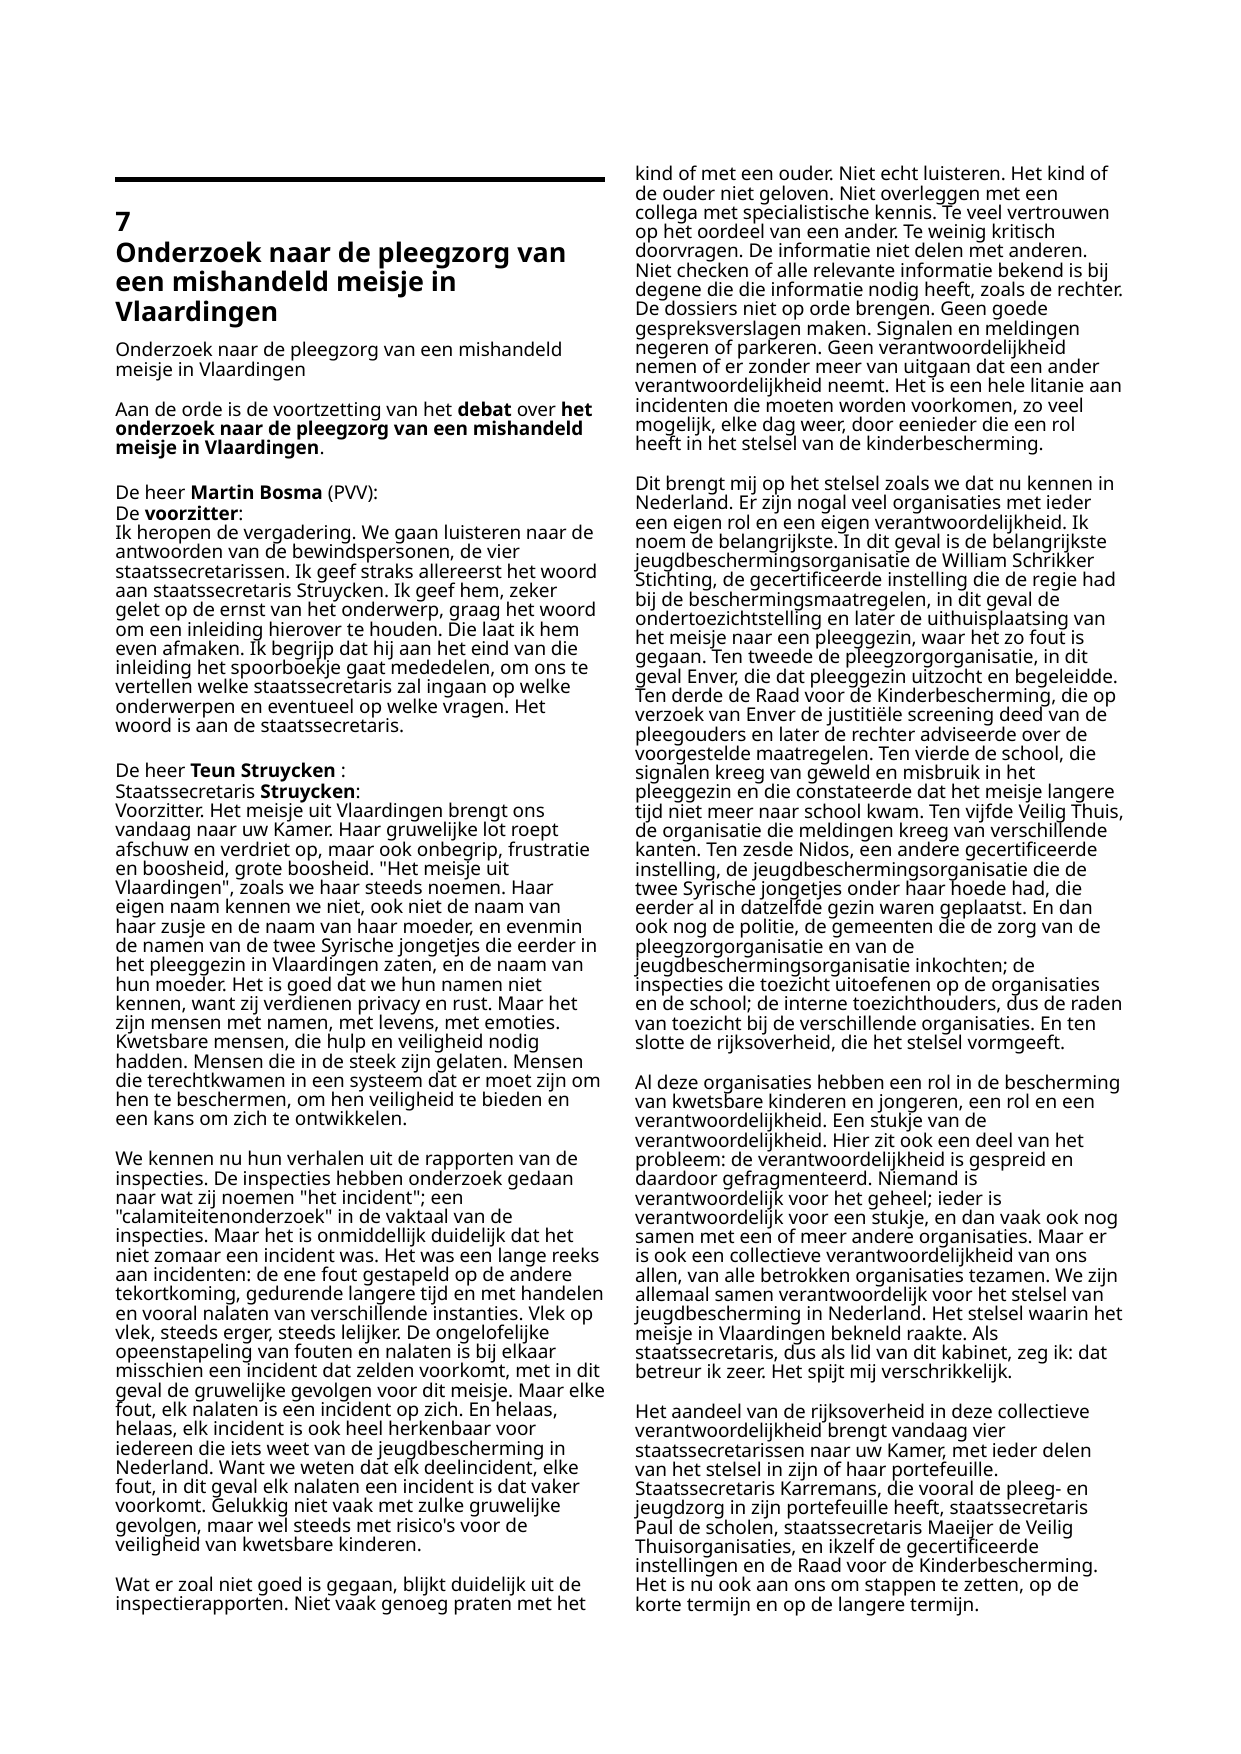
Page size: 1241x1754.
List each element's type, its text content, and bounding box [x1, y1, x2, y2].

text We kennen nu hun verhalen uit de rapporten van de inspecties. De inspecties hebben onderzoek gedaan naar wat zij noemen "het incident"; een "calamiteitenonderzoek" in de vaktaal van de inspecties. Maar het is onmiddellijk duidelijk dat het niet zomaar een incident was. Het was een lange reeks aan incidenten: de ene fout gestapeld op de andere tekortkoming, gedurende langere tijd en met handelen en vooral nalaten van verschillende instanties. Vlek op vlek, steeds erger, steeds lelijker. De ongelofelijke opeenstapeling van fouten en nalaten is bij elkaar misschien een incident dat zelden voorkomt, met in dit geval de gruwelijke gevolgen voor dit meisje. Maar elke fout, elk nalaten is een incident op zich. En helaas, helaas, elk incident is ook heel herkenbaar voor iedereen die iets weet van de jeugdbescherming in Nederland. Want we weten dat elk deelincident, elke fout, in dit geval elk nalaten een incident is dat vaker voorkomt. Gelukkig niet vaak met zulke gruwelijke gevolgen, maar wel steeds met risico's voor de veiligheid van kwetsbare kinderen. [115, 1150, 605, 1555]
text Aan de orde is de voortzetting van het debat over het onderzoek naar de pleegzorg van een mishandeld meisje in Vlaardingen. [115, 401, 605, 458]
text De heer Teun Struycken : [115, 757, 605, 783]
text Al deze organisaties hebben een rol in de bescherming van kwetsbare kinderen en jongeren, een rol en een verantwoordelijkheid. Een stukje van de verantwoordelijkheid. Hier zit ook een deel van het probleem: de verantwoordelijkheid is gespreid en daardoor gefragmenteerd. Niemand is verantwoordelijk voor het geheel; ieder is verantwoordelijk voor een stukje, en dan vaak ook nog samen met een of meer andere organisaties. Maar er is ook een collectieve verantwoordelijkheid van ons allen, van alle betrokken organisaties tezamen. We zijn allemaal samen verantwoordelijk voor het stelsel van jeugdbescherming in Nederland. Het stelsel waarin het meisje in Vlaardingen bekneld raakte. Als staatssecretaris, dus als lid van dit kabinet, zeg ik: dat betreur ik zeer. Het spijt mij verschrikkelijk. [635, 1074, 1125, 1382]
text De heer Martin Bosma (PVV): [115, 479, 605, 505]
text Onderzoek naar de pleegzorg van een mishandeld meisje in Vlaardingen [115, 341, 605, 380]
text Voorzitter. Het meisje uit Vlaardingen brengt ons vandaag naar uw Kamer. Haar gruwelijke lot roept afschuw en verdriet op, maar ook onbegrip, frustratie en boosheid, grote boosheid. "Het meisje uit Vlaardingen", zoals we haar steeds noemen. Haar eigen naam kennen we niet, ook niet de naam van haar zusje en de naam van haar moeder, en evenmin de namen van de twee Syrische jongetjes die eerder in het pleeggezin in Vlaardingen zaten, en de naam van hun moeder. Het is goed dat we hun namen niet kennen, want zij verdienen privacy en rust. Maar het zijn mensen met namen, met levens, met emoties. Kwetsbare mensen, die hulp en veiligheid nodig hadden. Mensen die in de steek zijn gelaten. Mensen die terechtkwamen in een systeem dat er moet zijn om hen te beschermen, om hen veiligheid te bieden en een kans om zich te ontwikkelen. [115, 802, 605, 1130]
text kind of met een ouder. Niet echt luisteren. Het kind of de ouder niet geloven. Niet overleggen met een collega met specialistische kennis. Te veel vertrouwen op het oordeel van een ander. Te weinig kritisch doorvragen. De informatie niet delen met anderen. Niet checken of alle relevante informatie bekend is bij degene die die informatie nodig heeft, zoals de rechter. De dossiers niet op orde brengen. Geen goede gespreksverslagen maken. Signalen en meldingen negeren of parkeren. Geen verantwoordelijkheid nemen of er zonder meer van uitgaan dat een ander verantwoordelijkheid neemt. Het is een hele litanie aan incidenten die moeten worden voorkomen, zo veel mogelijk, elke dag weer, door eenieder die een rol heeft in het stelsel van de kinderbescherming. [635, 165, 1125, 454]
text Wat er zoal niet goed is gegaan, blijkt duidelijk uit de inspectierapporten. Niet vaak genoeg praten met het [115, 1576, 605, 1614]
text Het aandeel van de rijksoverheid in deze collectieve verantwoordelijkheid brengt vandaag vier staatssecretarissen naar uw Kamer, met ieder delen van het stelsel in zijn of haar portefeuille. Staatssecretaris Karremans, die vooral de pleeg- en jeugdzorg in zijn portefeuille heeft, staatssecretaris Paul de scholen, staatssecretaris Maeijer de Veilig Thuisorganisaties, en ikzelf de gecertificeerde instellingen en de Raad voor de Kinderbescherming. Het is nu ook aan ons om stappen te zetten, op de korte termijn en op de langere termijn. [635, 1403, 1125, 1615]
text Dit brengt mij op het stelsel zoals we dat nu kennen in Nederland. Er zijn nogal veel organisaties met ieder een eigen rol en een eigen verantwoordelijkheid. Ik noem de belangrijkste. In dit geval is de belangrijkste jeugdbeschermingsorganisatie de William Schrikker Stichting, de gecertificeerde instelling die de regie had bij de beschermingsmaatregelen, in dit geval de ondertoezichtstelling en later de uithuisplaatsing van het meisje naar een pleeggezin, waar het zo fout is gegaan. Ten tweede de pleegzorgorganisatie, in dit geval Enver, die dat pleeggezin uitzocht en begeleidde. Ten derde de Raad voor de Kinderbescherming, die op verzoek van Enver de justitiële screening deed van de pleegouders en later de rechter adviseerde over de voorgestelde maatregelen. Ten vierde de school, die signalen kreeg van geweld en misbruik in het pleeggezin en die constateerde dat het meisje langere tijd niet meer naar school kwam. Ten vijfde Veilig Thuis, de organisatie die meldingen kreeg van verschillende kanten. Ten zesde Nidos, een andere gecertificeerde instelling, de jeugdbeschermingsorganisatie die de twee Syrische jongetjes onder haar hoede had, die eerder al in datzelfde gezin waren geplaatst. En dan ook nog de politie, de gemeenten die de zorg van de pleegzorgorganisatie en van de jeugdbeschermingsorganisatie inkochten; de inspecties die toezicht uitoefenen op de organisaties en de school; de interne toezichthouders, dus de raden van toezicht bij de verschillende organisaties. En ten slotte de rijksoverheid, die het stelsel vormgeeft. [635, 475, 1125, 1053]
text Staatssecretaris Struycken: [115, 783, 605, 802]
text De voorzitter: [115, 505, 605, 524]
text Onderzoek naar de pleegzorg van een mishandeld meisje in Vlaardingen [115, 239, 605, 341]
text 7 [115, 203, 605, 239]
text Ik heropen de vergadering. We gaan luisteren naar de antwoorden van de bewindspersonen, de vier staatssecretarissen. Ik geef straks allereerst het woord aan staatssecretaris Struycken. Ik geef hem, zeker gelet op de ernst van het onderwerp, graag het woord om een inleiding hierover te houden. Die laat ik hem even afmaken. Ik begrijp dat hij aan het eind van die inleiding het spoorboekje gaat mededelen, om ons te vertellen welke staatssecretaris zal ingaan op welke onderwerpen en eventueel op welke vragen. Het woord is aan de staatssecretaris. [115, 524, 605, 736]
